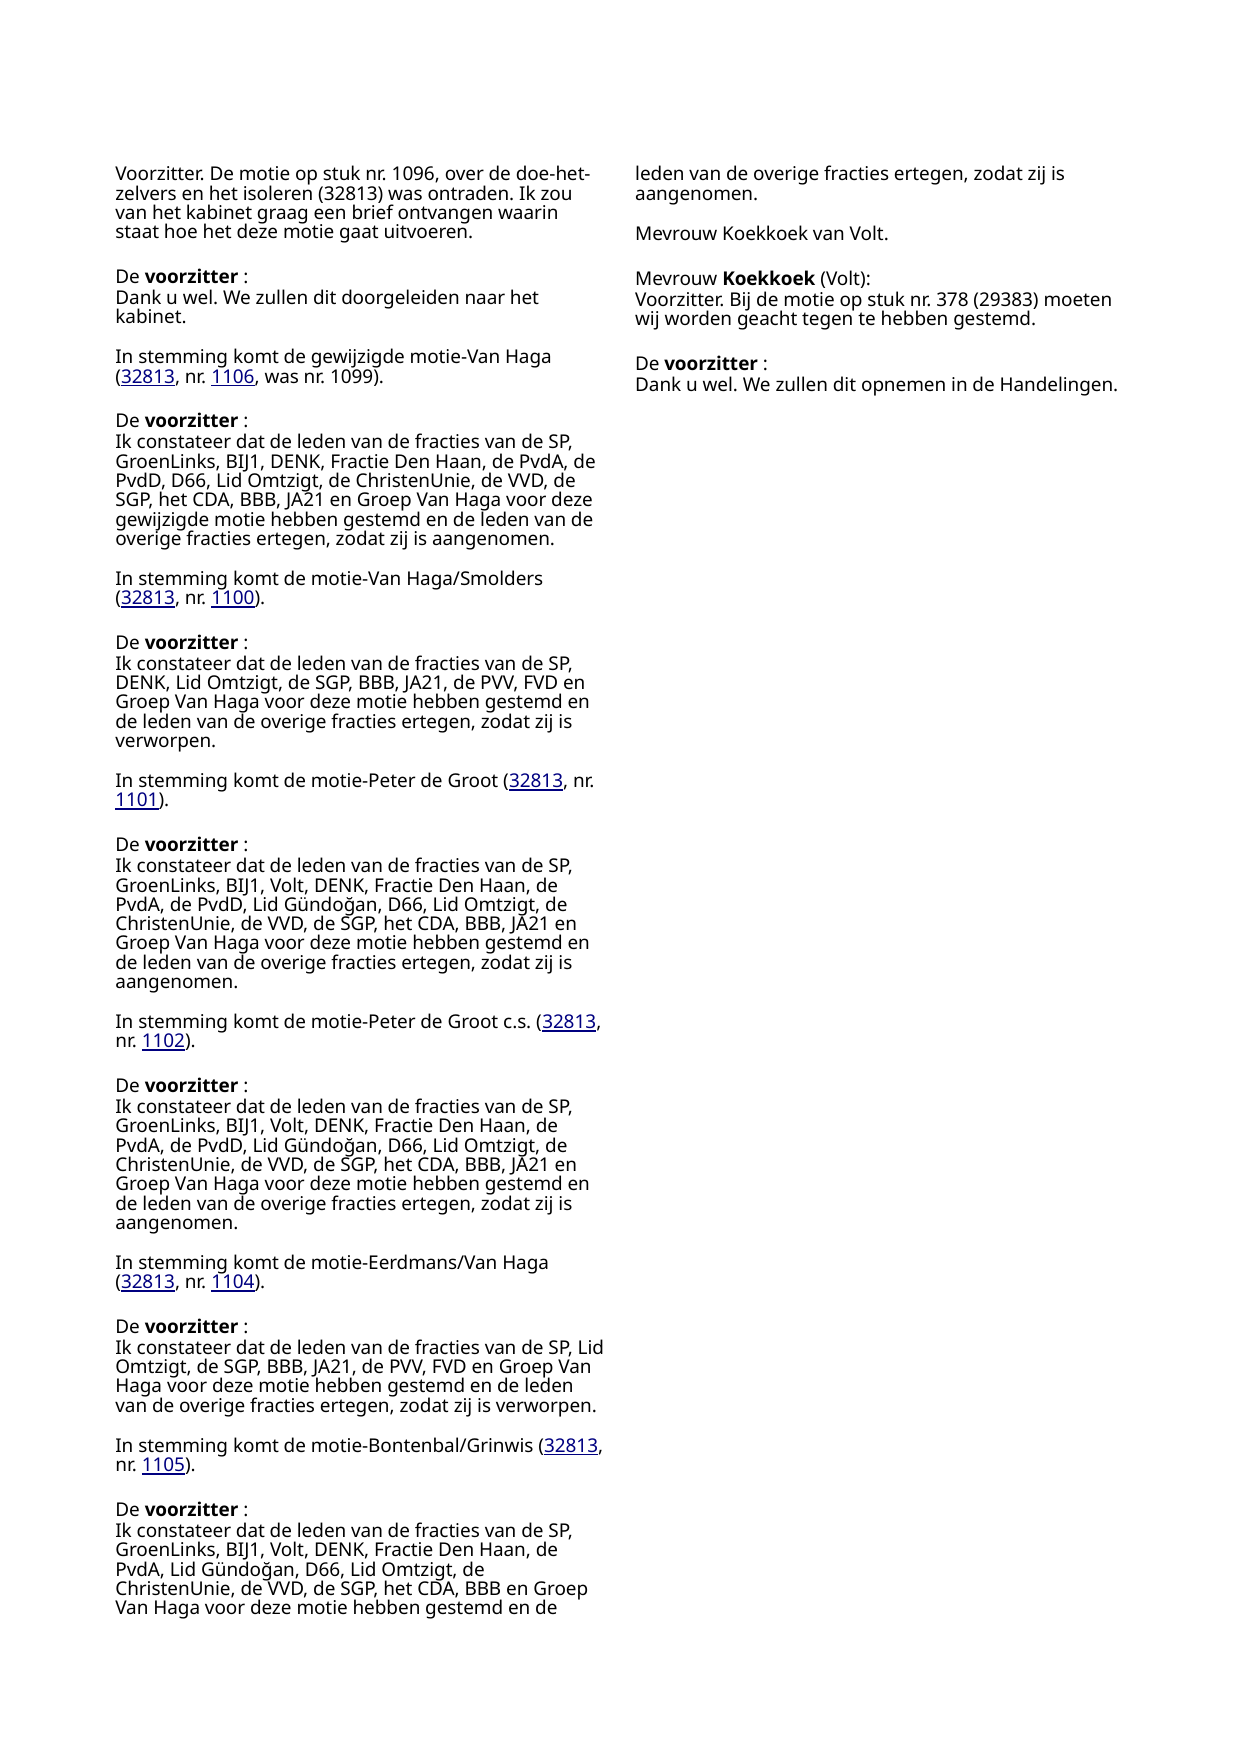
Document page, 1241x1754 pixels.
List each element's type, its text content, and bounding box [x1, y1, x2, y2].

text In stemming komt de motie-Peter de Groot c.s. (32813, nr. 1102). [115, 1013, 605, 1052]
text Mevrouw Koekkoek van Volt. [635, 225, 1125, 244]
text In stemming komt de motie-Eerdmans/Van Haga (32813, nr. 1104). [115, 1254, 605, 1292]
text De voorzitter : [115, 1313, 605, 1339]
text Dank u wel. We zullen dit doorgeleiden naar het kabinet. [115, 289, 605, 327]
text In stemming komt de gewijzigde motie-Van Haga (32813, nr. 1106, was nr. 1099). [115, 348, 605, 387]
text De voorzitter : [115, 1072, 605, 1098]
text De voorzitter : [115, 263, 605, 289]
text De voorzitter : [115, 408, 605, 433]
text Ik constateer dat de leden van de fracties van de SP, Lid Omtzigt, de SGP, BBB, JA21, de PVV, FVD en Groep Van Haga voor deze motie hebben gestemd en de leden van de overige fracties ertegen, zodat zij is verworpen. [115, 1339, 605, 1416]
text Ik constateer dat de leden van de fracties van de SP, GroenLinks, BIJ1, Volt, DENK, Fractie Den Haan, de PvdA, Lid Gündoğan, D66, Lid Omtzigt, de ChristenUnie, de VVD, de SGP, het CDA, BBB en Groep Van Haga voor deze motie hebben gestemd en de [115, 1522, 605, 1618]
text In stemming komt de motie-Bontenbal/Grinwis (32813, nr. 1105). [115, 1437, 605, 1475]
text Ik constateer dat de leden van de fracties van de SP, GroenLinks, BIJ1, Volt, DENK, Fractie Den Haan, de PvdA, de PvdD, Lid Gündoğan, D66, Lid Omtzigt, de ChristenUnie, de VVD, de SGP, het CDA, BBB, JA21 en Groep Van Haga voor deze motie hebben gestemd en de leden van de overige fracties ertegen, zodat zij is aangenomen. [115, 1098, 605, 1233]
text In stemming komt de motie-Van Haga/Smolders (32813, nr. 1100). [115, 570, 605, 608]
text Dank u wel. We zullen dit opnemen in de Handelingen. [635, 376, 1125, 395]
text De voorzitter : [115, 629, 605, 655]
text De voorzitter : [635, 350, 1125, 376]
text leden van de overige fracties ertegen, zodat zij is aangenomen. [635, 165, 1125, 204]
text Mevrouw Koekkoek (Volt): [635, 265, 1125, 291]
text In stemming komt de motie-Peter de Groot (32813, nr. 1101). [115, 772, 605, 811]
text Ik constateer dat de leden van de fracties van de SP, DENK, Lid Omtzigt, de SGP, BBB, JA21, de PVV, FVD en Groep Van Haga voor deze motie hebben gestemd en de leden van de overige fracties ertegen, zodat zij is verworpen. [115, 655, 605, 751]
text De voorzitter : [115, 1496, 605, 1522]
text Ik constateer dat de leden van de fracties van de SP, GroenLinks, BIJ1, DENK, Fractie Den Haan, de PvdA, de PvdD, D66, Lid Omtzigt, de ChristenUnie, de VVD, de SGP, het CDA, BBB, JA21 en Groep Van Haga voor deze gewijzigde motie hebben gestemd en de leden van de overige fracties ertegen, zodat zij is aangenomen. [115, 433, 605, 549]
text Voorzitter. De motie op stuk nr. 1096, over de doe-het-zelvers en het isoleren (32813) was ontraden. Ik zou van het kabinet graag een brief ontvangen waarin staat hoe het deze motie gaat uitvoeren. [115, 165, 605, 242]
text De voorzitter : [115, 832, 605, 857]
text Voorzitter. Bij de motie op stuk nr. 378 (29383) moeten wij worden geacht tegen te hebben gestemd. [635, 291, 1125, 329]
text Ik constateer dat de leden van de fracties van de SP, GroenLinks, BIJ1, Volt, DENK, Fractie Den Haan, de PvdA, de PvdD, Lid Gündoğan, D66, Lid Omtzigt, de ChristenUnie, de VVD, de SGP, het CDA, BBB, JA21 en Groep Van Haga voor deze motie hebben gestemd en de leden van de overige fracties ertegen, zodat zij is aangenomen. [115, 857, 605, 992]
